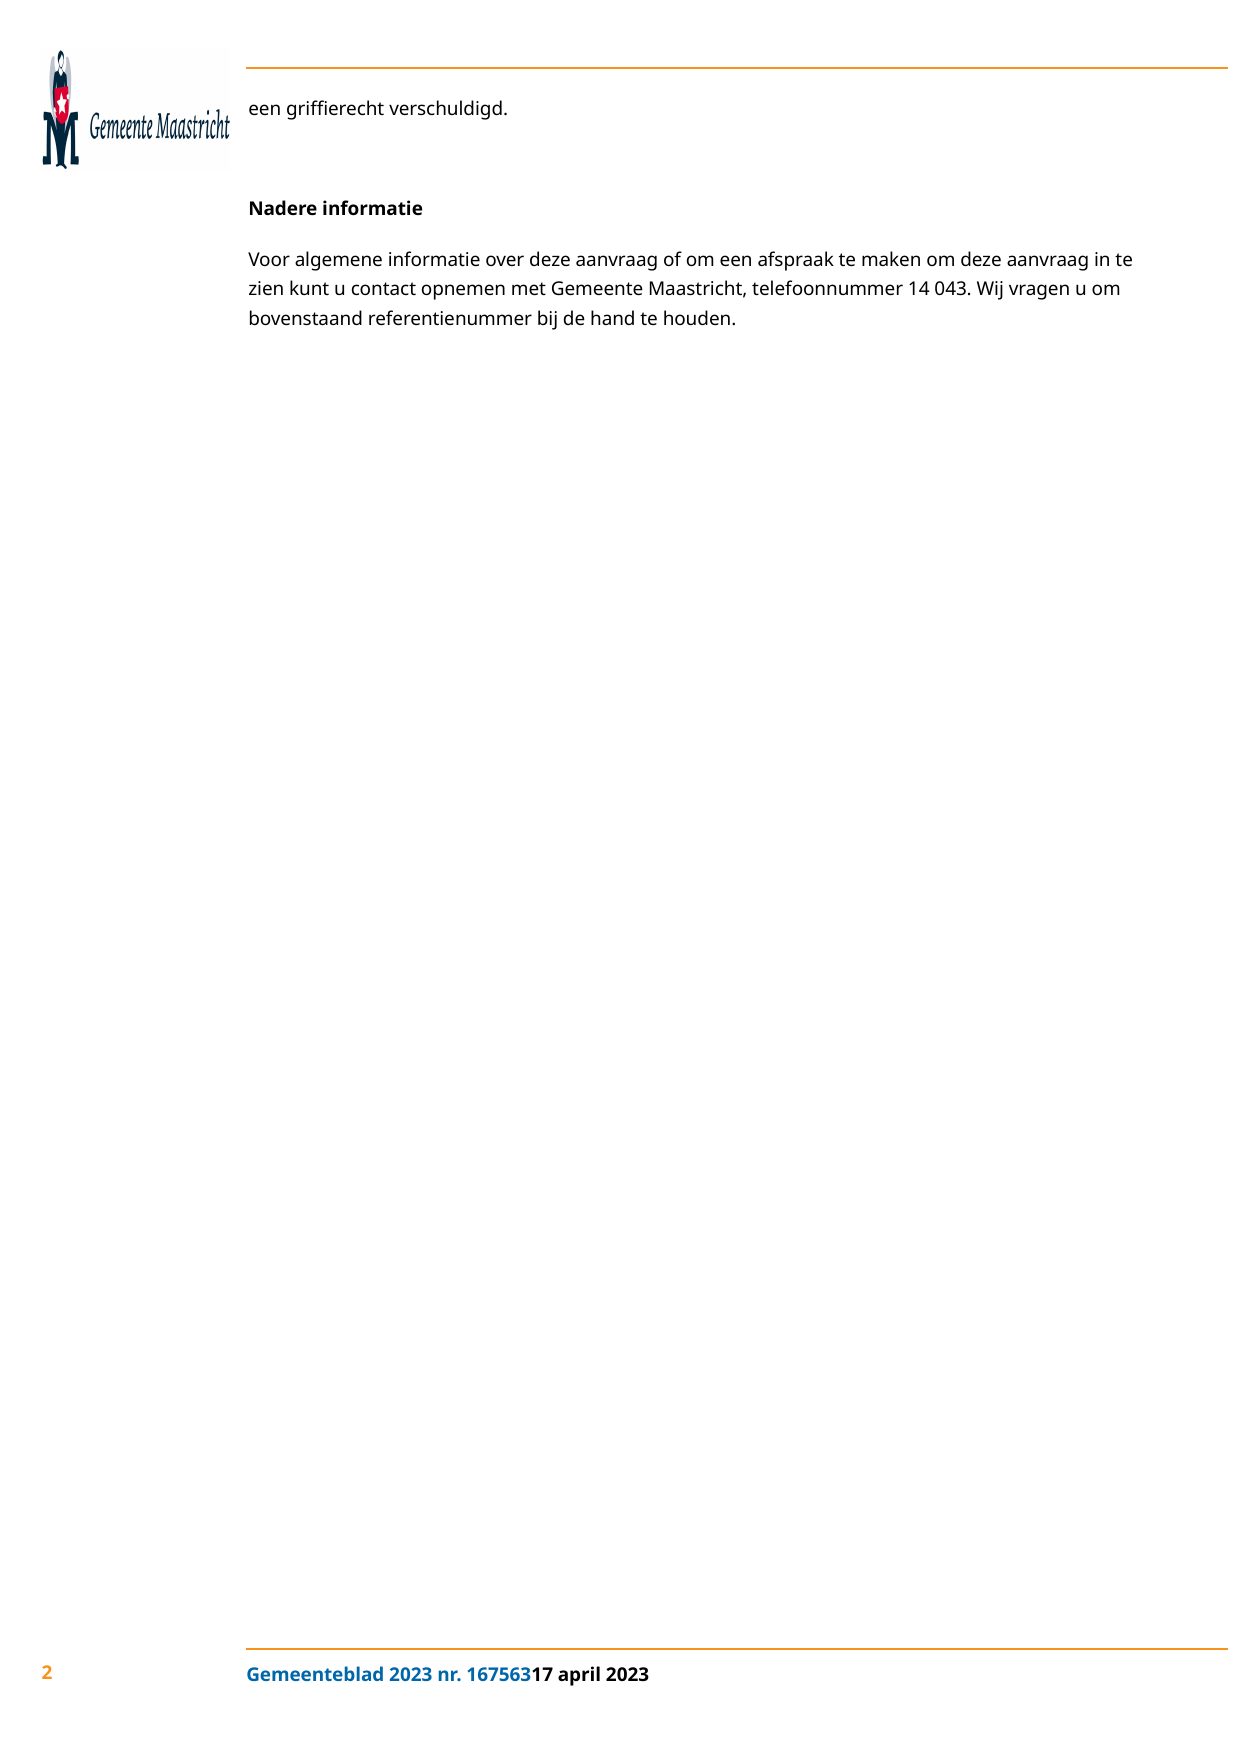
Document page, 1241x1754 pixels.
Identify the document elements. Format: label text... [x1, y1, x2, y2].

picture [41, 47, 231, 172]
text Nadere informatie [248, 196, 1152, 221]
text Voor algemene informatie over deze aanvraag of om een afspraak te maken om deze aanvraag in te zien kunt u contact opnemen met Gemeente Maastricht, telefoonnummer 14 043. Wij vragen u om bovenstaand referentienummer bij de hand te houden. [248, 246, 1152, 331]
text een griffierecht verschuldigd. [248, 95, 1152, 121]
